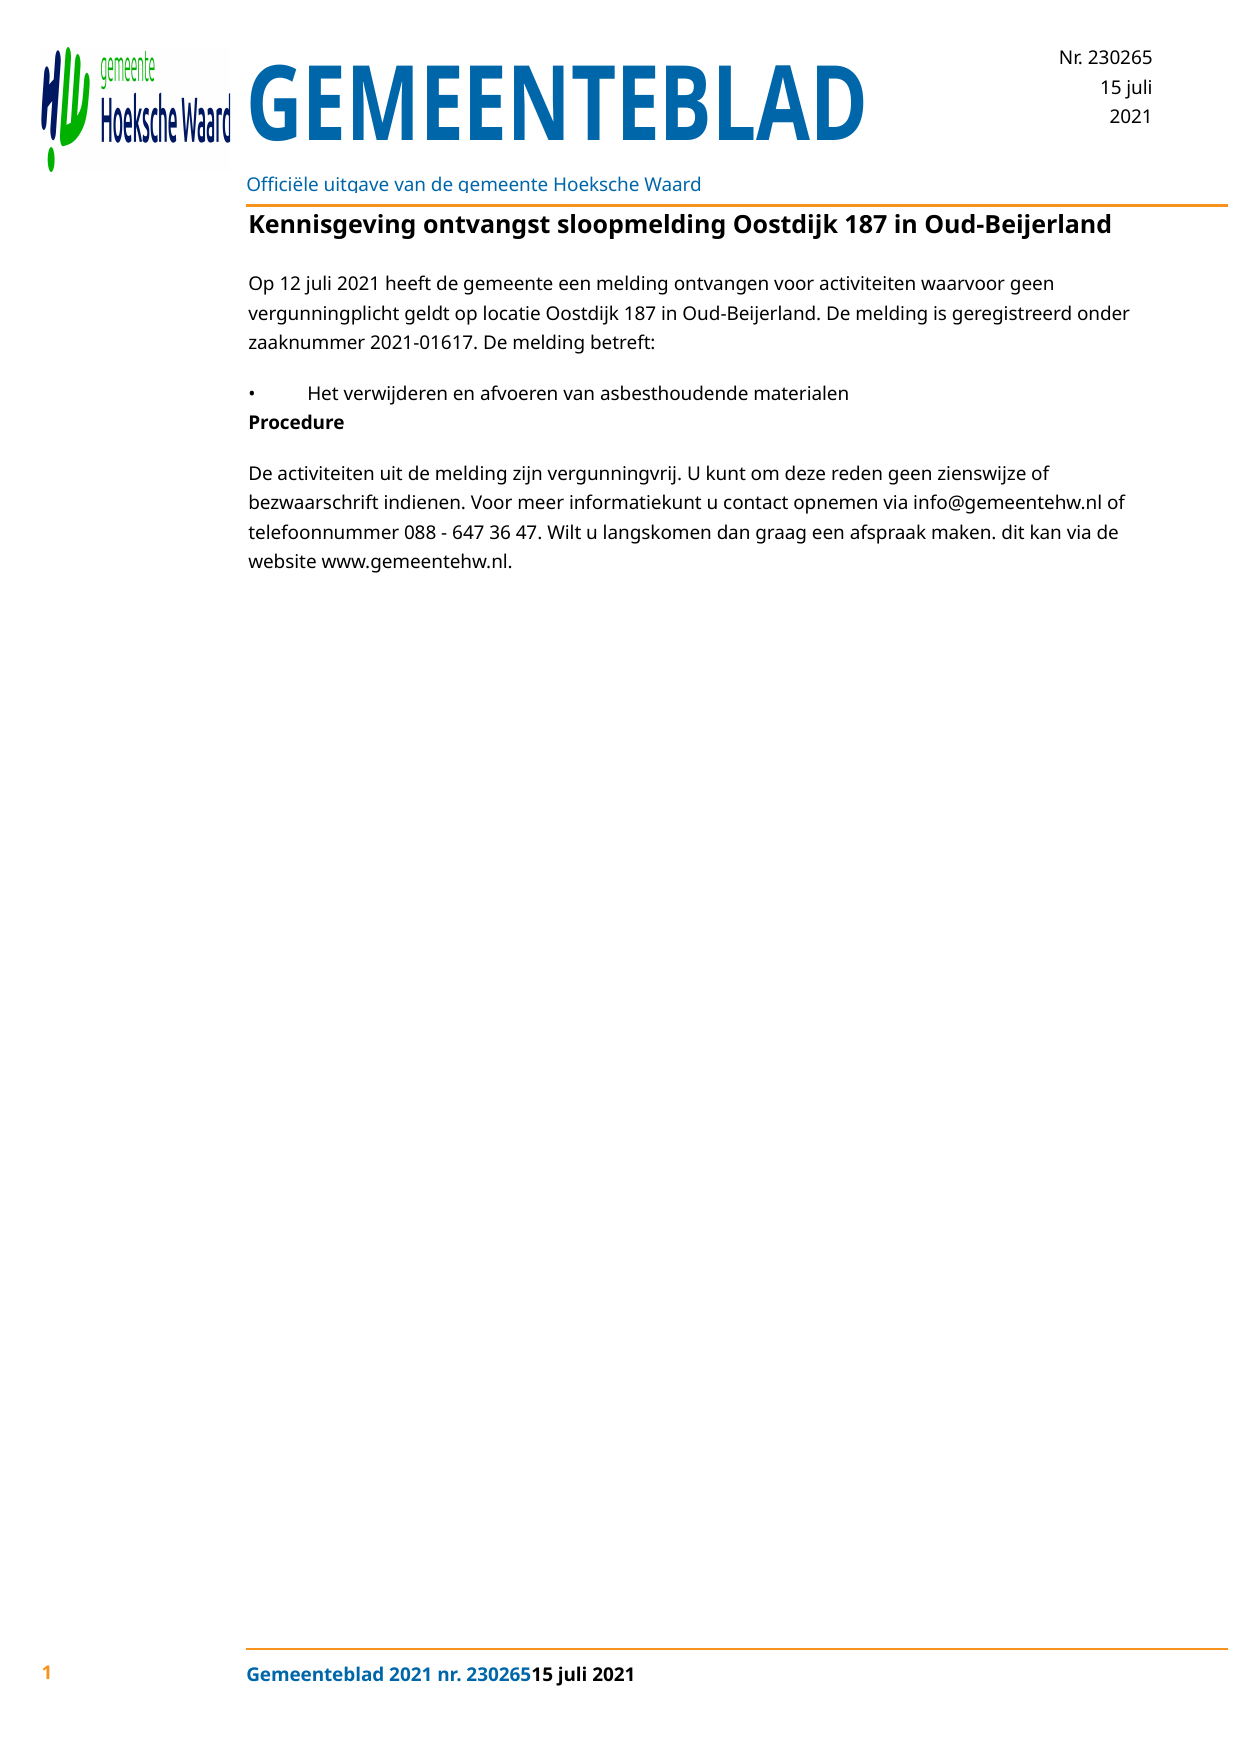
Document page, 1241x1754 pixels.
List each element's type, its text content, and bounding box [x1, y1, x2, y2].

text Kennisgeving ontvangst sloopmelding Oostdijk 187 in Oud-Beijerland [248, 207, 1152, 241]
text Op 12 juli 2021 heeft de gemeente een melding ontvangen voor activiteiten waarvoor geen vergunningplicht geldt op locatie Oostdijk 187 in Oud-Beijerland. De melding is geregistreerd onder zaaknummer 2021-01617. De melding betreft: [248, 270, 1152, 355]
text Procedure [248, 409, 1152, 435]
list Het verwijderen en afvoeren van asbesthoudende materialen [248, 380, 1152, 406]
picture [41, 47, 231, 172]
text De activiteiten uit de melding zijn vergunningvrij. U kunt om deze reden geen zienswijze of bezwaarschrift indienen. Voor meer informatiekunt u contact opnemen via info@gemeentehw.nl of telefoonnummer 088 - 647 36 47. Wilt u langskomen dan graag een afspraak maken. dit kan via de website www.gemeentehw.nl. [248, 460, 1152, 574]
